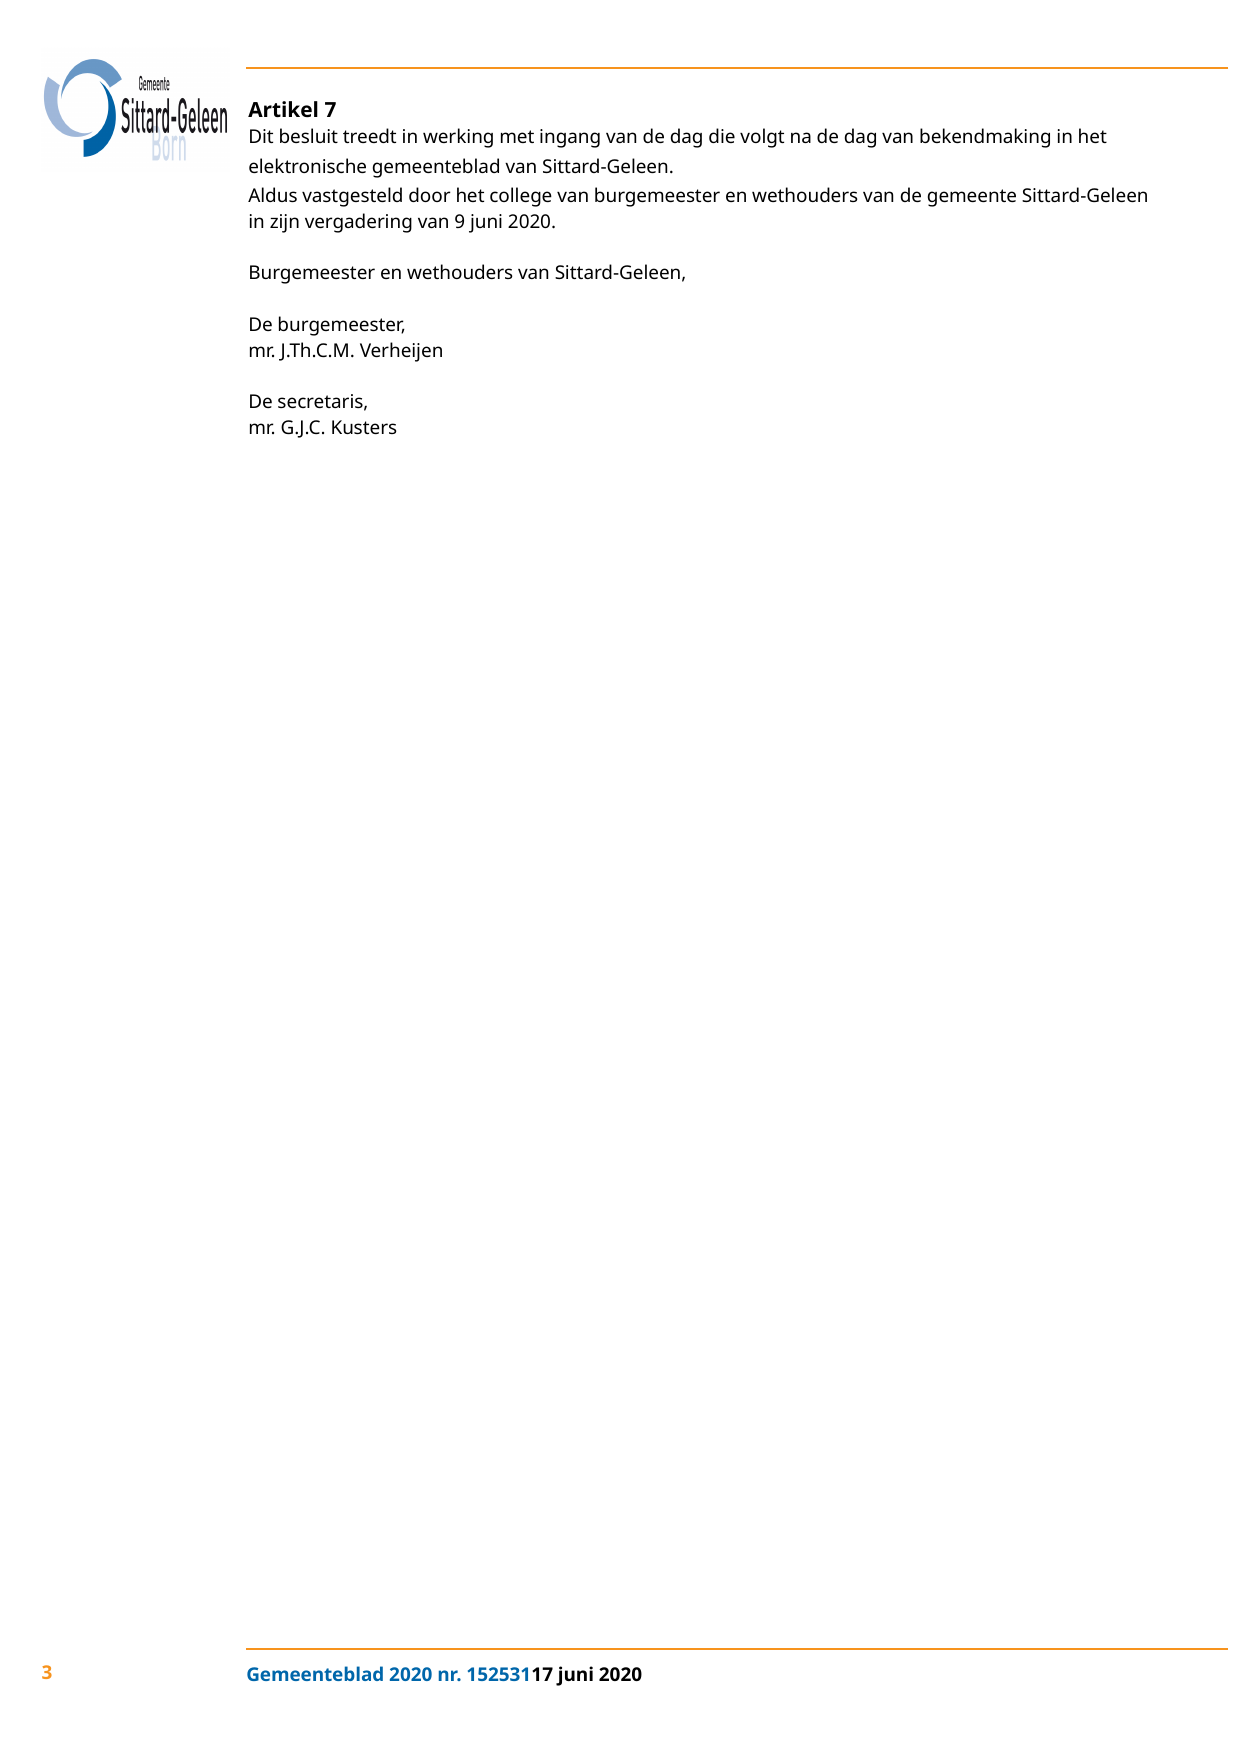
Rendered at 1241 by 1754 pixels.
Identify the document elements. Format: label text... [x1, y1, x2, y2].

text Dit besluit treedt in werking met ingang van de dag die volgt na de dag van bekendmaking in het elektronische gemeenteblad van Sittard-Geleen. [248, 123, 1152, 178]
text mr. J.Th.C.M. Verheijen [248, 337, 1152, 362]
text mr. G.J.C. Kusters [248, 414, 1152, 440]
text De secretaris, [248, 388, 1152, 414]
picture [41, 47, 231, 172]
text Artikel 7 [248, 95, 1152, 123]
text Aldus vastgesteld door het college van burgemeester en wethouders van de gemeente Sittard-Geleen in zijn vergadering van 9 juni 2020. [248, 182, 1152, 234]
text Burgemeester en wethouders van Sittard-Geleen, [248, 259, 1152, 285]
text De burgemeester, [248, 311, 1152, 337]
